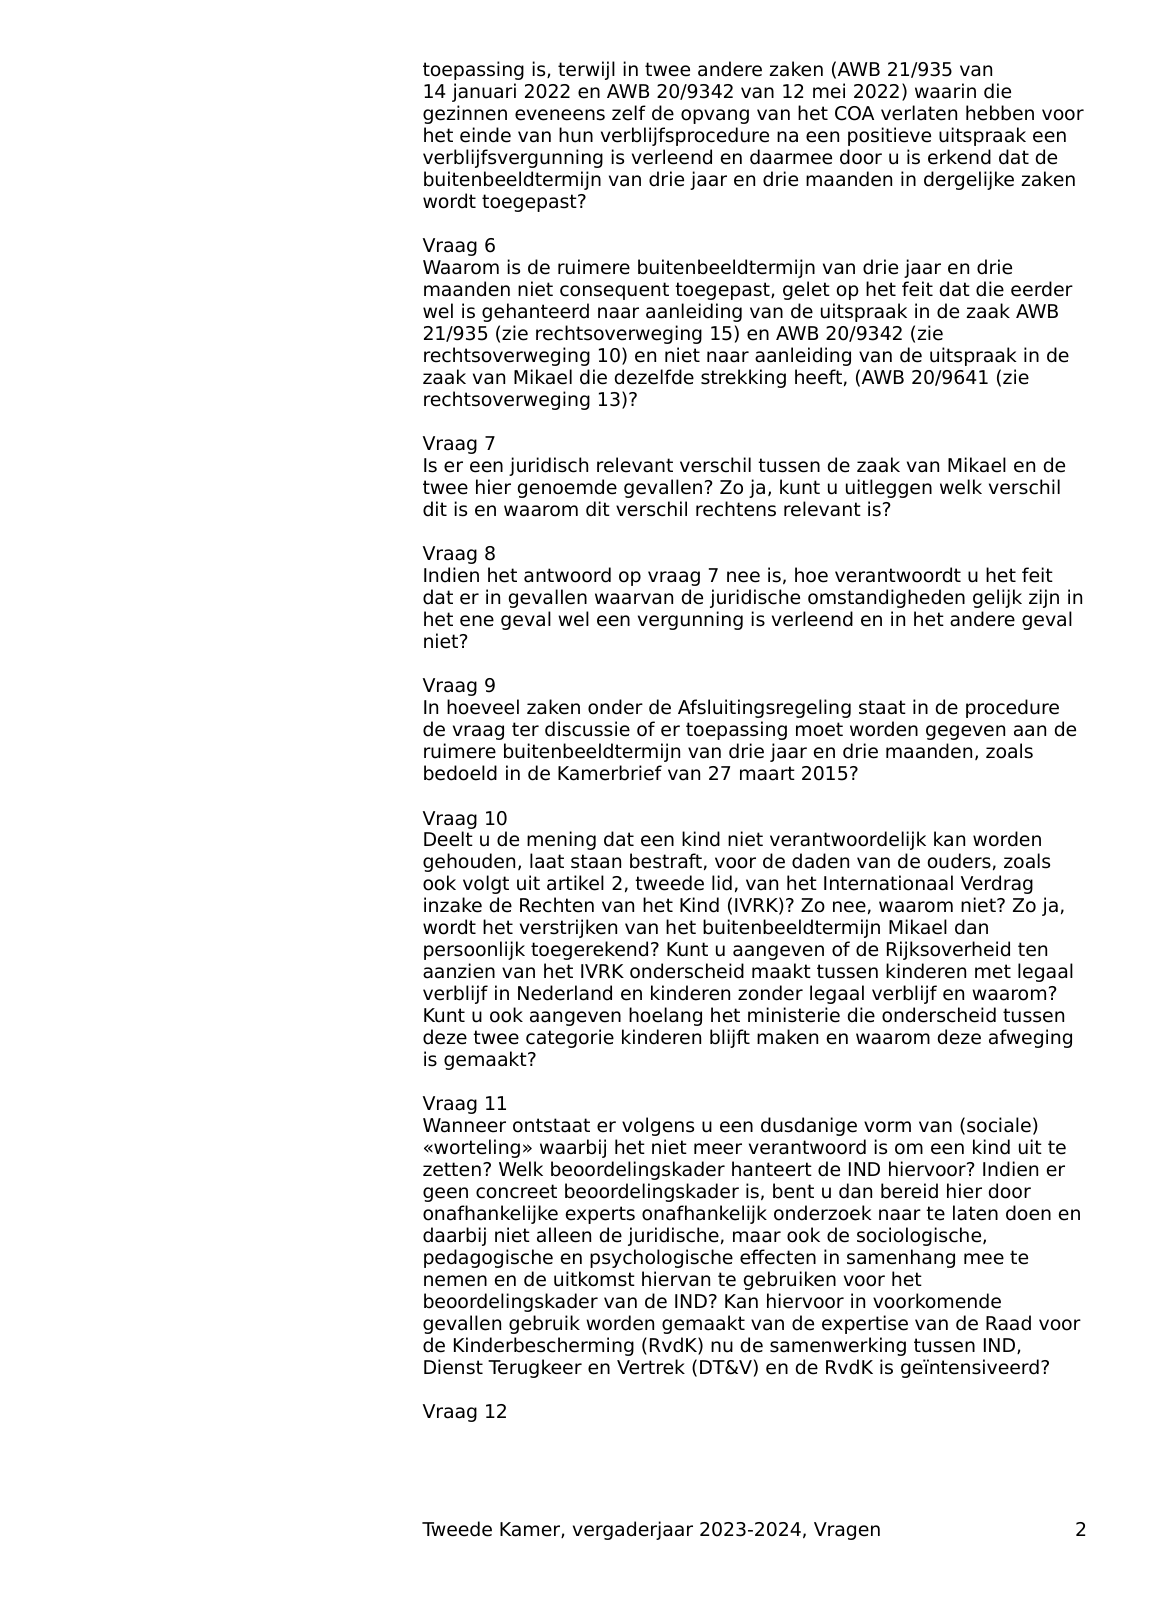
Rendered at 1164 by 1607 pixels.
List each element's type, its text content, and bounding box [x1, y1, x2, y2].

text Vraag 6 [422, 235, 1087, 257]
text Wanneer ontstaat er volgens u een dusdanige vorm van (sociale) «worteling» waarbij het niet meer verantwoord is om een kind uit te zetten? Welk beoordelingskader hanteert de IND hiervoor? Indien er geen concreet beoordelingskader is, bent u dan bereid hier door onafhankelijke experts onafhankelijk onderzoek naar te laten doen en daarbij niet alleen de juridische, maar ook de sociologische, pedagogische en psychologische effecten in samenhang mee te nemen en de uitkomst hiervan te gebruiken voor het beoordelingskader van de IND? Kan hiervoor in voorkomende gevallen gebruik worden gemaakt van de expertise van de Raad voor de Kinderbescherming (RvdK) nu de samenwerking tussen IND, Dienst Terugkeer en Vertrek (DT&V) en de RvdK is geïntensiveerd? [422, 1115, 1087, 1379]
text Waarom is de ruimere buitenbeeldtermijn van drie jaar en drie maanden niet consequent toegepast, gelet op het feit dat die eerder wel is gehanteerd naar aanleiding van de uitspraak in de zaak AWB 21/935 (zie rechtsoverweging 15) en AWB 20/9342 (zie rechtsoverweging 10) en niet naar aanleiding van de uitspraak in de zaak van Mikael die dezelfde strekking heeft, (AWB 20/9641 (zie rechtsoverweging 13)? [422, 257, 1087, 411]
text Vraag 7 [422, 433, 1087, 455]
text Indien het antwoord op vraag 7 nee is, hoe verantwoordt u het feit dat er in gevallen waarvan de juridische omstandigheden gelijk zijn in het ene geval wel een vergunning is verleend en in het andere geval niet? [422, 565, 1087, 653]
text Vraag 11 [422, 1093, 1087, 1115]
text toepassing is, terwijl in twee andere zaken (AWB 21/935 van 14 januari 2022 en AWB 20/9342 van 12 mei 2022) waarin die gezinnen eveneens zelf de opvang van het COA verlaten hebben voor het einde van hun verblijfsprocedure na een positieve uitspraak een verblijfsvergunning is verleend en daarmee door u is erkend dat de buitenbeeldtermijn van drie jaar en drie maanden in dergelijke zaken wordt toegepast? [422, 59, 1087, 213]
text Vraag 12 [422, 1401, 1087, 1423]
text Deelt u de mening dat een kind niet verantwoordelijk kan worden gehouden, laat staan bestraft, voor de daden van de ouders, zoals ook volgt uit artikel 2, tweede lid, van het Internationaal Verdrag inzake de Rechten van het Kind (IVRK)? Zo nee, waarom niet? Zo ja, wordt het verstrijken van het buitenbeeldtermijn Mikael dan persoonlijk toegerekend? Kunt u aangeven of de Rijksoverheid ten aanzien van het IVRK onderscheid maakt tussen kinderen met legaal verblijf in Nederland en kinderen zonder legaal verblijf en waarom? Kunt u ook aangeven hoelang het ministerie die onderscheid tussen deze twee categorie kinderen blijft maken en waarom deze afweging is gemaakt? [422, 829, 1087, 1071]
text In hoeveel zaken onder de Afsluitingsregeling staat in de procedure de vraag ter discussie of er toepassing moet worden gegeven aan de ruimere buitenbeeldtermijn van drie jaar en drie maanden, zoals bedoeld in de Kamerbrief van 27 maart 2015? [422, 697, 1087, 785]
text Vraag 9 [422, 675, 1087, 697]
text Vraag 10 [422, 807, 1087, 829]
text Vraag 8 [422, 543, 1087, 565]
text Is er een juridisch relevant verschil tussen de zaak van Mikael en de twee hier genoemde gevallen? Zo ja, kunt u uitleggen welk verschil dit is en waarom dit verschil rechtens relevant is? [422, 455, 1087, 521]
